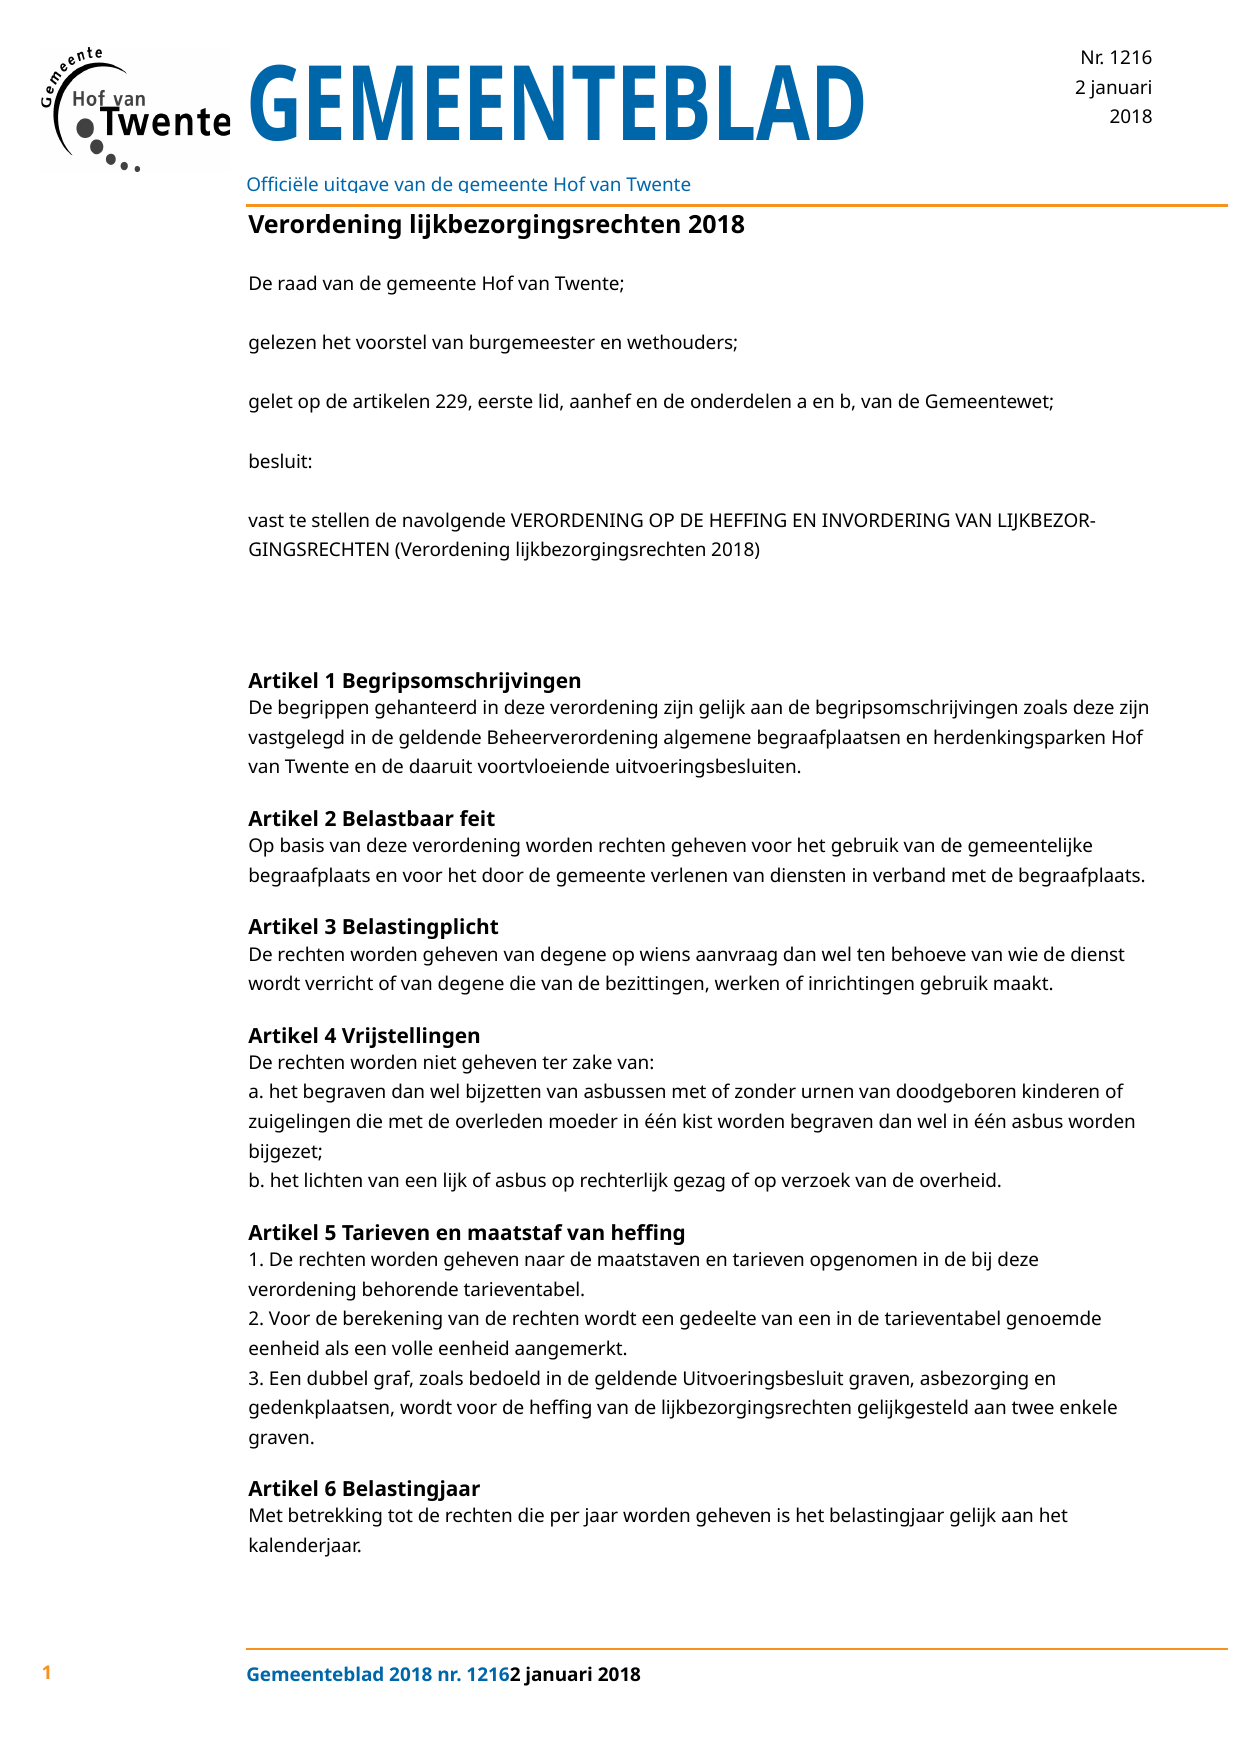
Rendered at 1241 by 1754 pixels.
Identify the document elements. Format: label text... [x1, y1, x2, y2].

text Met betrekking tot de rechten die per jaar worden geheven is het belastingjaar gelijk aan het kalenderjaar. [248, 1503, 1152, 1558]
text 1. De rechten worden geheven naar de maatstaven en tarieven opgenomen in de bij deze verordening behorende tarieventabel. [248, 1246, 1152, 1302]
text gelet op de artikelen 229, eerste lid, aanhef en de onderdelen a en b, van de Gemeentewet; [248, 389, 1152, 414]
text Artikel 3 Belastingplicht [248, 912, 1152, 941]
text 3. Een dubbel graf, zoals bedoeld in de geldende Uitvoeringsbesluit graven, asbezorging en gedenkplaatsen, wordt voor de heffing van de lijkbezorgingsrechten gelijkgesteld aan twee enkele graven. [248, 1365, 1152, 1449]
text besluit: [248, 448, 1152, 473]
text Verordening lijkbezorgingsrechten 2018 [248, 207, 1152, 241]
picture [41, 47, 231, 172]
text 2. Voor de berekening van de rechten wordt een gedeelte van een in de tarieventabel genoemde eenheid als een volle eenheid aangemerkt. [248, 1306, 1152, 1361]
text b. het lichten van een lijk of asbus op rechterlijk gezag of op verzoek van de overheid. [248, 1167, 1152, 1193]
text Artikel 5 Tarieven en maatstaf van heffing [248, 1218, 1152, 1246]
text Artikel 1 Begripsomschrijvingen [248, 666, 1152, 694]
text vast te stellen de navolgende VERORDENING OP DE HEFFING EN INVORDERING VAN LIJKBEZOR-GINGSRECHTEN (Verordening lijkbezorgingsrechten 2018) [248, 507, 1152, 562]
text De raad van de gemeente Hof van Twente; [248, 270, 1152, 296]
text Artikel 2 Belastbaar feit [248, 804, 1152, 832]
text De rechten worden geheven van degene op wiens aanvraag dan wel ten behoeve van wie de dienst wordt verricht of van degene die van de bezittingen, werken of inrichtingen gebruik maakt. [248, 941, 1152, 996]
text Op basis van deze verordening worden rechten geheven voor het gebruik van de gemeentelijke begraafplaats en voor het door de gemeente verlenen van diensten in verband met de begraafplaats. [248, 832, 1152, 888]
text Artikel 6 Belastingjaar [248, 1474, 1152, 1503]
text De begrippen gehanteerd in deze verordening zijn gelijk aan de begripsomschrijvingen zoals deze zijn vastgelegd in de geldende Beheerverordening algemene begraafplaatsen en herdenkingsparken Hof van Twente en de daaruit voortvloeiende uitvoeringsbesluiten. [248, 694, 1152, 779]
text Artikel 4 Vrijstellingen [248, 1021, 1152, 1049]
text a. het begraven dan wel bijzetten van asbussen met of zonder urnen van doodgeboren kinderen of zuigelingen die met de overleden moeder in één kist worden begraven dan wel in één asbus worden bijgezet; [248, 1079, 1152, 1164]
text gelezen het voorstel van burgemeester en wethouders; [248, 329, 1152, 355]
text De rechten worden niet geheven ter zake van: [248, 1049, 1152, 1075]
